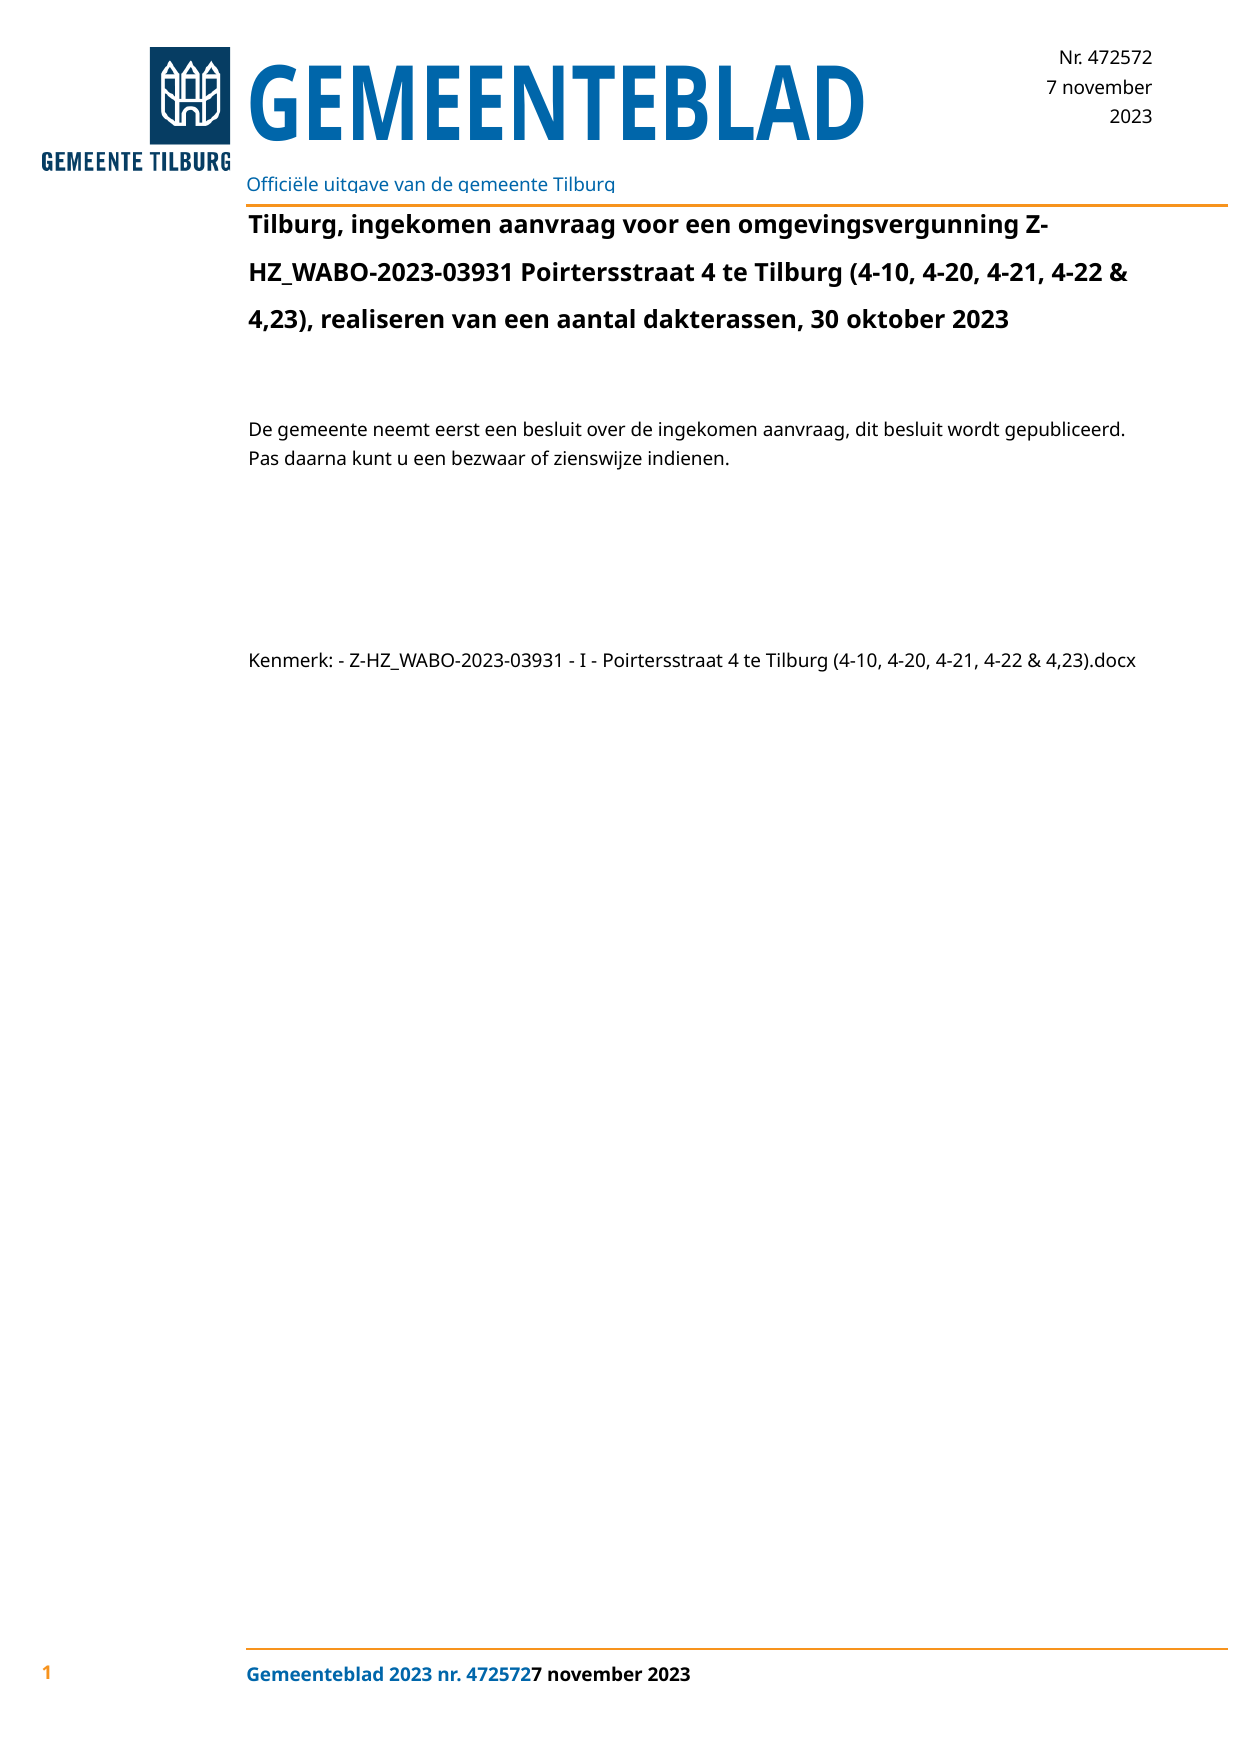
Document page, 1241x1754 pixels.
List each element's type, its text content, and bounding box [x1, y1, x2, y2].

picture [41, 47, 231, 172]
text Tilburg, ingekomen aanvraag voor een omgevingsvergunning Z-HZ_WABO-2023-03931 Poirtersstraat 4 te Tilburg (4-10, 4-20, 4-21, 4-22 & 4,23), realiseren van een aantal dakterassen, 30 oktober 2023 [248, 207, 1152, 336]
text De gemeente neemt eerst een besluit over de ingekomen aanvraag, dit besluit wordt gepubliceerd. Pas daarna kunt u een bezwaar of zienswijze indienen. [248, 416, 1152, 471]
text Kenmerk: - Z-HZ_WABO-2023-03931 - I - Poirtersstraat 4 te Tilburg (4-10, 4-20, 4-21, 4-22 & 4,23).docx [248, 647, 1152, 673]
